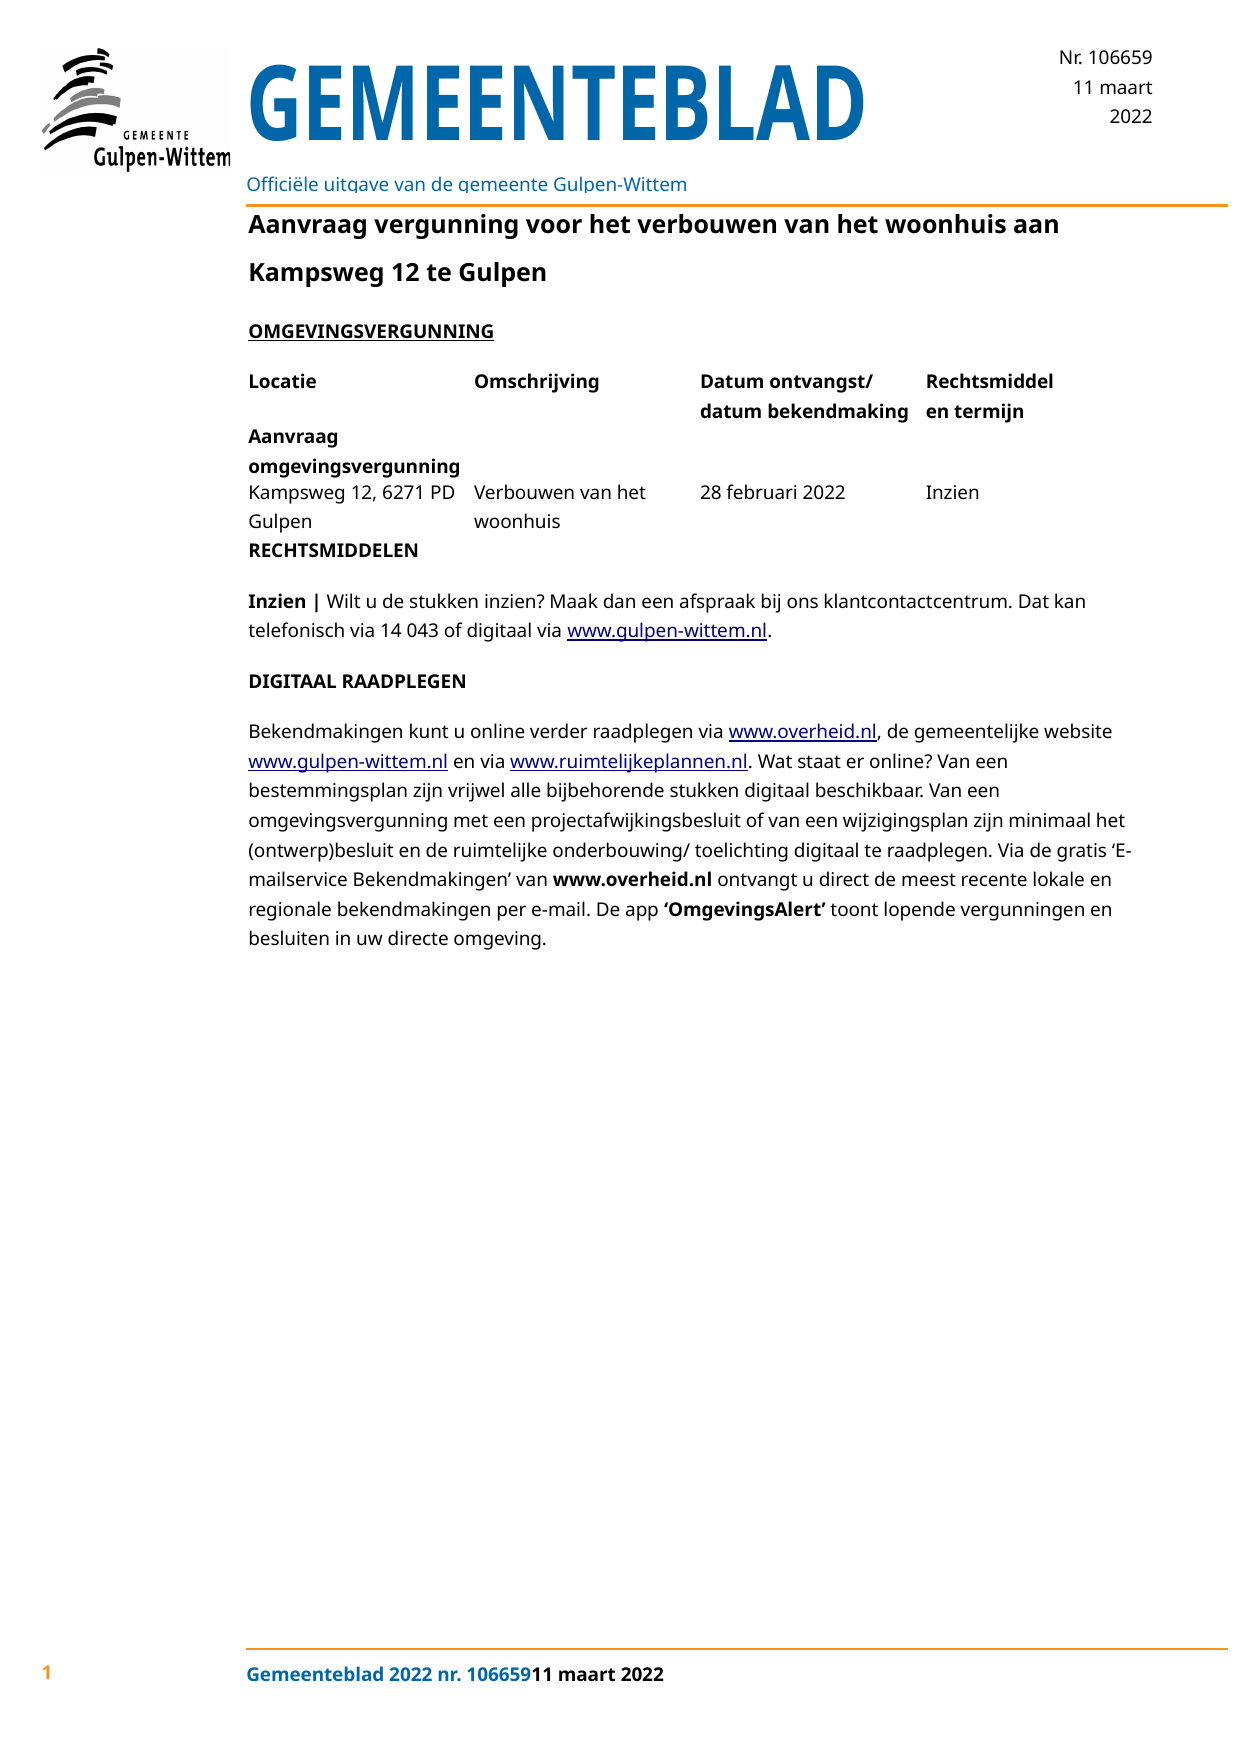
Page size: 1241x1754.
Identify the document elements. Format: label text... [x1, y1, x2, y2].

text Aanvraag vergunning voor het verbouwen van het woonhuis aan Kampsweg 12 te Gulpen [248, 207, 1152, 288]
table_cell Verbouwen van het woonhuis [474, 479, 700, 534]
table_cell [700, 424, 926, 479]
picture [41, 47, 231, 172]
table_header Rechtsmiddel en termijn [926, 369, 1152, 424]
table_cell 28 februari 2022 [700, 479, 926, 534]
text RECHTSMIDDELEN [248, 538, 1152, 563]
text OMGEVINGSVERGUNNING [248, 318, 1152, 344]
table_cell Kampsweg 12, 6271 PD Gulpen [248, 479, 474, 534]
table_header Omschrijving [474, 369, 700, 424]
table_header Datum ontvangst/ datum bekendmaking [700, 369, 926, 424]
text Bekendmakingen kunt u online verder raadplegen via www.overheid.nl, de gemeentelijke website www.gulpen-wittem.nl en via www.ruimtelijkeplannen.nl. Wat staat er online? Van een bestemmingsplan zijn vrijwel alle bijbehorende stukken digitaal beschikbaar. Van een omgevingsvergunning met een projectafwijkingsbesluit of van een wijzigingsplan zijn minimaal het (ontwerp)besluit en de ruimtelijke onderbouwing/ toelichting digitaal te raadplegen. Via de gratis ‘E-mailservice Bekendmakingen’ van www.overheid.nl ontvangt u direct de meest recente lokale en regionale bekendmakingen per e-mail. De app ‘OmgevingsAlert’ toont lopende vergunningen en besluiten in uw directe omgeving. [248, 718, 1152, 951]
table_cell [926, 424, 1152, 479]
text DIGITAAL RAADPLEGEN [248, 668, 1152, 694]
table_cell Aanvraag omgevingsvergunning [248, 424, 474, 479]
table_header Locatie [248, 369, 474, 424]
table_cell [474, 424, 700, 479]
table_cell Inzien [926, 479, 1152, 534]
text Inzien | Wilt u de stukken inzien? Maak dan een afspraak bij ons klantcontactcentrum. Dat kan telefonisch via 14 043 of digitaal via www.gulpen-wittem.nl. [248, 588, 1152, 643]
